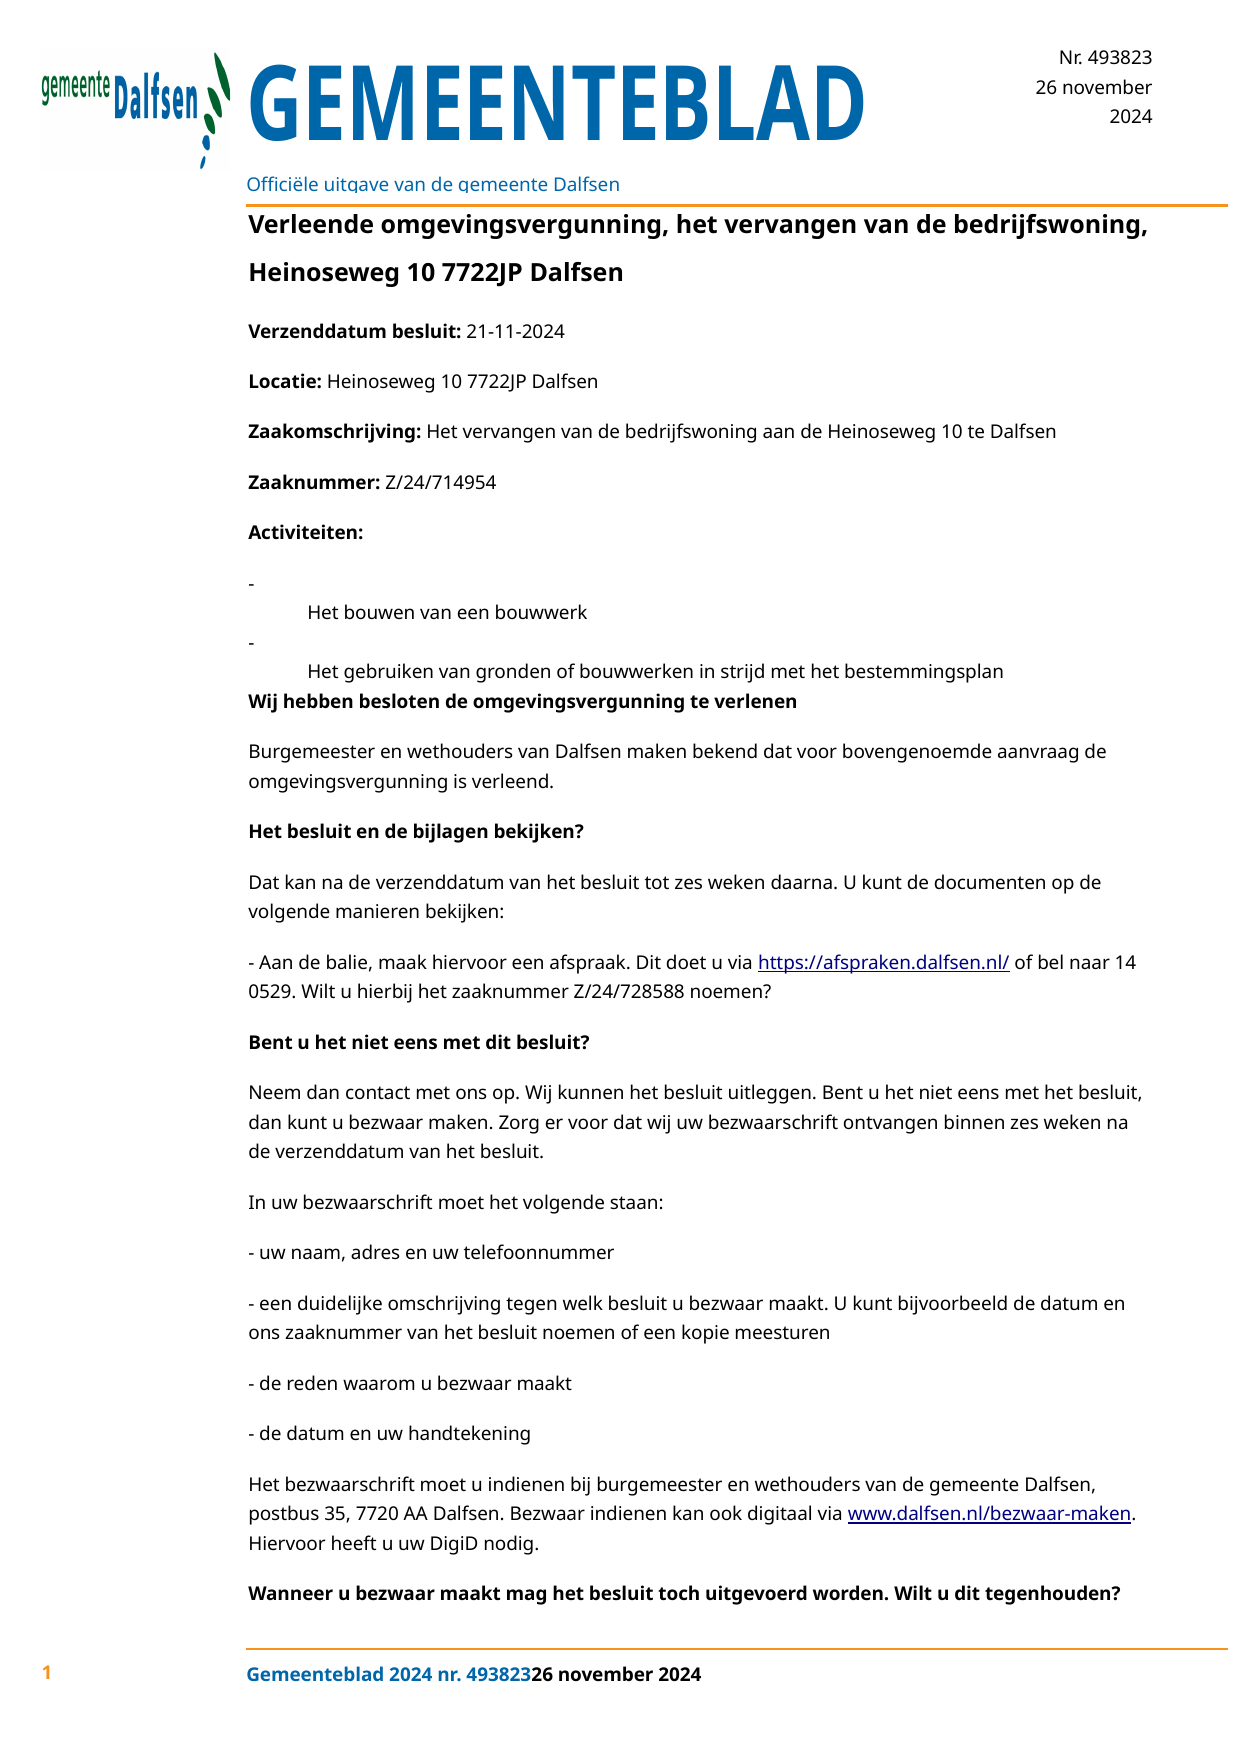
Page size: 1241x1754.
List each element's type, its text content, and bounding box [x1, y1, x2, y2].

text - de datum en uw handtekening [248, 1420, 1152, 1446]
list Het bouwen van een bouwwerk [248, 599, 1152, 625]
text In uw bezwaarschrift moet het volgende staan: [248, 1189, 1152, 1215]
text Verleende omgevingsvergunning, het vervangen van de bedrijfswoning, Heinoseweg 10 7722JP Dalfsen [248, 207, 1152, 288]
text Locatie: Heinoseweg 10 7722JP Dalfsen [248, 368, 1152, 394]
text Zaaknummer: Z/24/714954 [248, 469, 1152, 495]
text - Aan de balie, maak hiervoor een afspraak. Dit doet u via https://afspraken.dalfsen.nl/ of bel naar 14 0529. Wilt u hierbij het zaaknummer Z/24/728588 noemen? [248, 949, 1152, 1004]
text Het besluit en de bijlagen bekijken? [248, 819, 1152, 844]
text - uw naam, adres en uw telefoonnummer [248, 1239, 1152, 1265]
text Dat kan na de verzenddatum van het besluit tot zes weken daarna. U kunt de documenten op de volgende manieren bekijken: [248, 869, 1152, 924]
text Wij hebben besloten de omgevingsvergunning te verlenen [248, 688, 1152, 714]
text Zaakomschrijving: Het vervangen van de bedrijfswoning aan de Heinoseweg 10 te Dalfsen [248, 419, 1152, 444]
text Verzenddatum besluit: 21-11-2024 [248, 318, 1152, 344]
text Burgemeester en wethouders van Dalfsen maken bekend dat voor bovengenoemde aanvraag de omgevingsvergunning is verleend. [248, 739, 1152, 794]
text - de reden waarom u bezwaar maakt [248, 1370, 1152, 1396]
text Wanneer u bezwaar maakt mag het besluit toch uitgevoerd worden. Wilt u dit tegenhouden? [248, 1580, 1152, 1606]
text Neem dan contact met ons op. Wij kunnen het besluit uitleggen. Bent u het niet eens met het besluit, dan kunt u bezwaar maken. Zorg er voor dat wij uw bezwaarschrift ontvangen binnen zes weken na de verzenddatum van het besluit. [248, 1079, 1152, 1164]
text - een duidelijke omschrijving tegen welk besluit u bezwaar maakt. U kunt bijvoorbeeld de datum en ons zaaknummer van het besluit noemen of een kopie meesturen [248, 1290, 1152, 1345]
picture [41, 47, 231, 172]
text Bent u het niet eens met dit besluit? [248, 1029, 1152, 1055]
text Het bezwaarschrift moet u indienen bij burgemeester en wethouders van de gemeente Dalfsen, postbus 35, 7720 AA Dalfsen. Bezwaar indienen kan ook digitaal via www.dalfsen.nl/bezwaar-maken. Hiervoor heeft u uw DigiD nodig. [248, 1471, 1152, 1556]
list Het gebruiken van gronden of bouwwerken in strijd met het bestemmingsplan [248, 659, 1152, 684]
text Activiteiten: [248, 519, 1152, 545]
